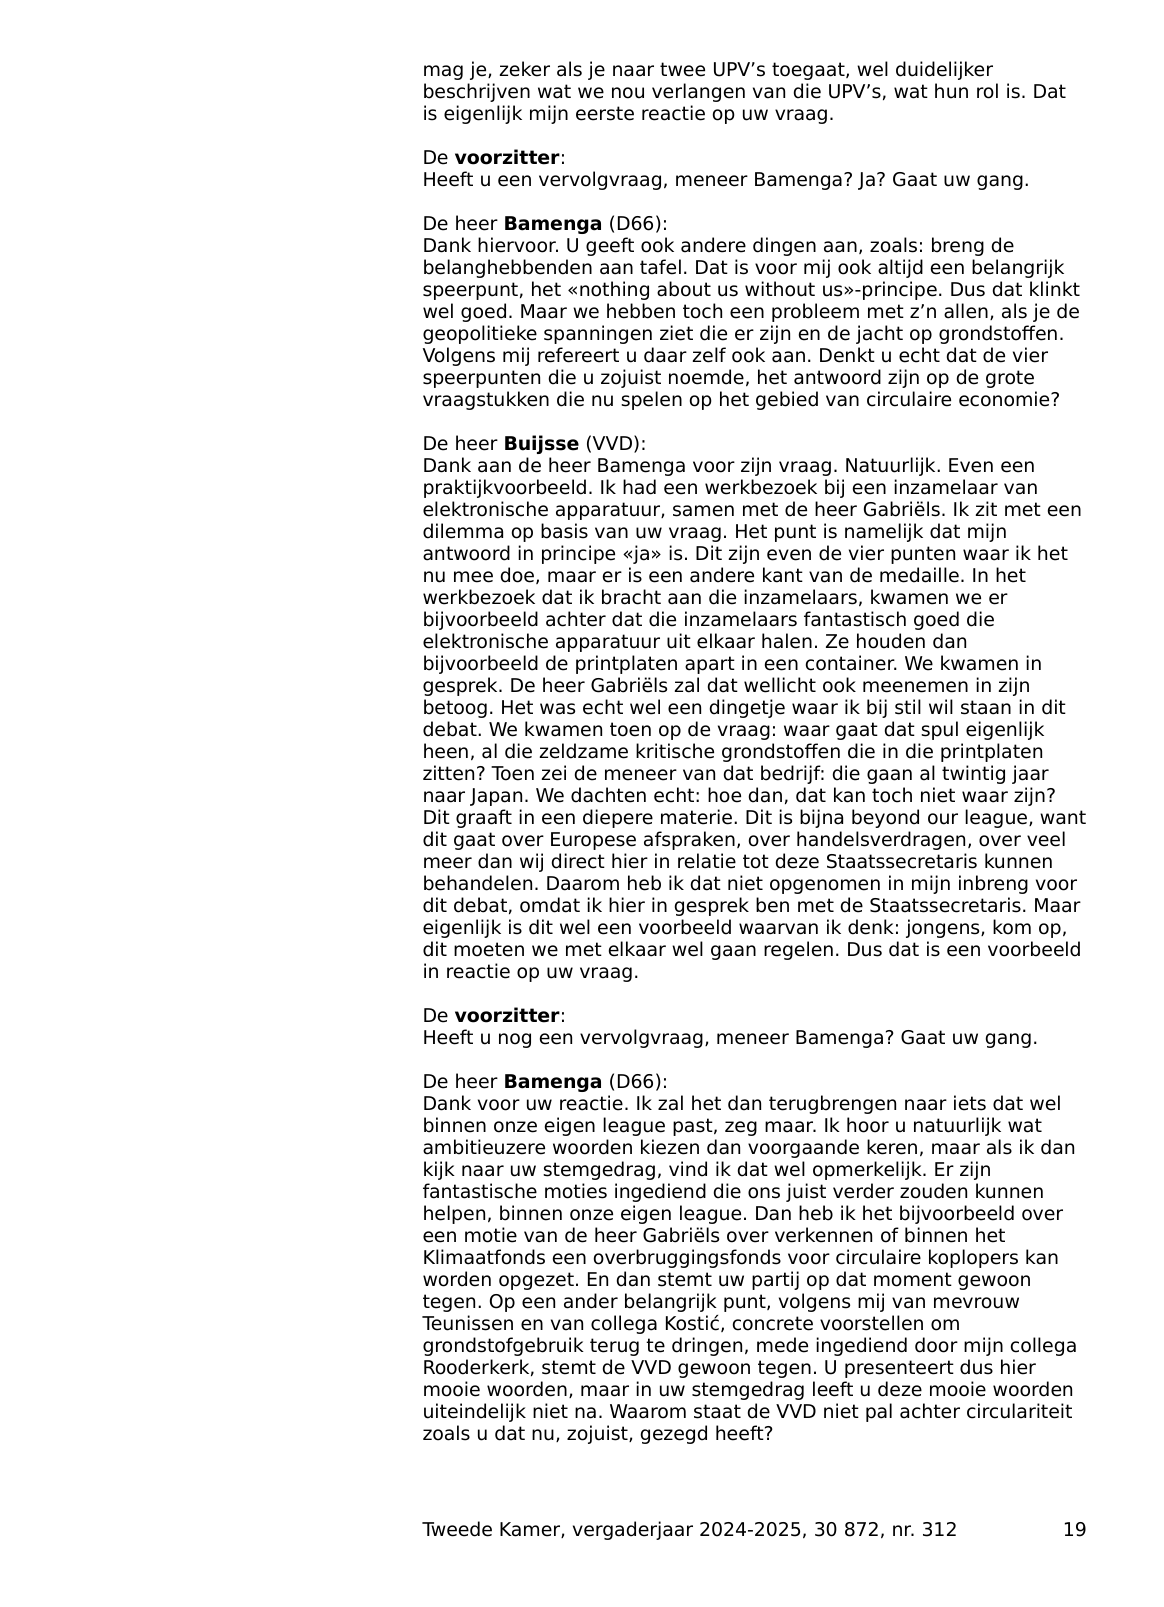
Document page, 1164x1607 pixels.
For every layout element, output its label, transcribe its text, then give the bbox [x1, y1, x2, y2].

text Dank hiervoor. U geeft ook andere dingen aan, zoals: breng de belanghebbenden aan tafel. Dat is voor mij ook altijd een belangrijk speerpunt, het «nothing about us without us»-principe. Dus dat klinkt wel goed. Maar we hebben toch een probleem met z’n allen, als je de geopolitieke spanningen ziet die er zijn en de jacht op grondstoffen. Volgens mij refereert u daar zelf ook aan. Denkt u echt dat de vier speerpunten die u zojuist noemde, het antwoord zijn op de grote vraagstukken die nu spelen op het gebied van circulaire economie? [422, 235, 1087, 411]
text De heer Bamenga (D66): [422, 1071, 1087, 1093]
text De heer Bamenga (D66): [422, 213, 1087, 235]
text De voorzitter: [422, 147, 1087, 169]
text Dank voor uw reactie. Ik zal het dan terugbrengen naar iets dat wel binnen onze eigen league past, zeg maar. Ik hoor u natuurlijk wat ambitieuzere woorden kiezen dan voorgaande keren, maar als ik dan kijk naar uw stemgedrag, vind ik dat wel opmerkelijk. Er zijn fantastische moties ingediend die ons juist verder zouden kunnen helpen, binnen onze eigen league. Dan heb ik het bijvoorbeeld over een motie van de heer Gabriëls over verkennen of binnen het Klimaatfonds een overbruggingsfonds voor circulaire koplopers kan worden opgezet. En dan stemt uw partij op dat moment gewoon tegen. Op een ander belangrijk punt, volgens mij van mevrouw Teunissen en van collega Kostić, concrete voorstellen om grondstofgebruik terug te dringen, mede ingediend door mijn collega Rooderkerk, stemt de VVD gewoon tegen. U presenteert dus hier mooie woorden, maar in uw stemgedrag leeft u deze mooie woorden uiteindelijk niet na. Waarom staat de VVD niet pal achter circulariteit zoals u dat nu, zojuist, gezegd heeft? [422, 1093, 1087, 1445]
text Dank aan de heer Bamenga voor zijn vraag. Natuurlijk. Even een praktijkvoorbeeld. Ik had een werkbezoek bij een inzamelaar van elektronische apparatuur, samen met de heer Gabriëls. Ik zit met een dilemma op basis van uw vraag. Het punt is namelijk dat mijn antwoord in principe «ja» is. Dit zijn even de vier punten waar ik het nu mee doe, maar er is een andere kant van de medaille. In het werkbezoek dat ik bracht aan die inzamelaars, kwamen we er bijvoorbeeld achter dat die inzamelaars fantastisch goed die elektronische apparatuur uit elkaar halen. Ze houden dan bijvoorbeeld de printplaten apart in een container. We kwamen in gesprek. De heer Gabriëls zal dat wellicht ook meenemen in zijn betoog. Het was echt wel een dingetje waar ik bij stil wil staan in dit debat. We kwamen toen op de vraag: waar gaat dat spul eigenlijk heen, al die zeldzame kritische grondstoffen die in die printplaten zitten? Toen zei de meneer van dat bedrijf: die gaan al twintig jaar naar Japan. We dachten echt: hoe dan, dat kan toch niet waar zijn? Dit graaft in een diepere materie. Dit is bijna beyond our league, want dit gaat over Europese afspraken, over handelsverdragen, over veel meer dan wij direct hier in relatie tot deze Staatssecretaris kunnen behandelen. Daarom heb ik dat niet opgenomen in mijn inbreng voor dit debat, omdat ik hier in gesprek ben met de Staatssecretaris. Maar eigenlijk is dit wel een voorbeeld waarvan ik denk: jongens, kom op, dit moeten we met elkaar wel gaan regelen. Dus dat is een voorbeeld in reactie op uw vraag. [422, 455, 1087, 983]
text mag je, zeker als je naar twee UPV’s toegaat, wel duidelijker beschrijven wat we nou verlangen van die UPV’s, wat hun rol is. Dat is eigenlijk mijn eerste reactie op uw vraag. [422, 59, 1087, 125]
text Heeft u een vervolgvraag, meneer Bamenga? Ja? Gaat uw gang. [422, 169, 1087, 191]
text De voorzitter: [422, 1005, 1087, 1027]
text Heeft u nog een vervolgvraag, meneer Bamenga? Gaat uw gang. [422, 1027, 1087, 1049]
text De heer Buijsse (VVD): [422, 433, 1087, 455]
